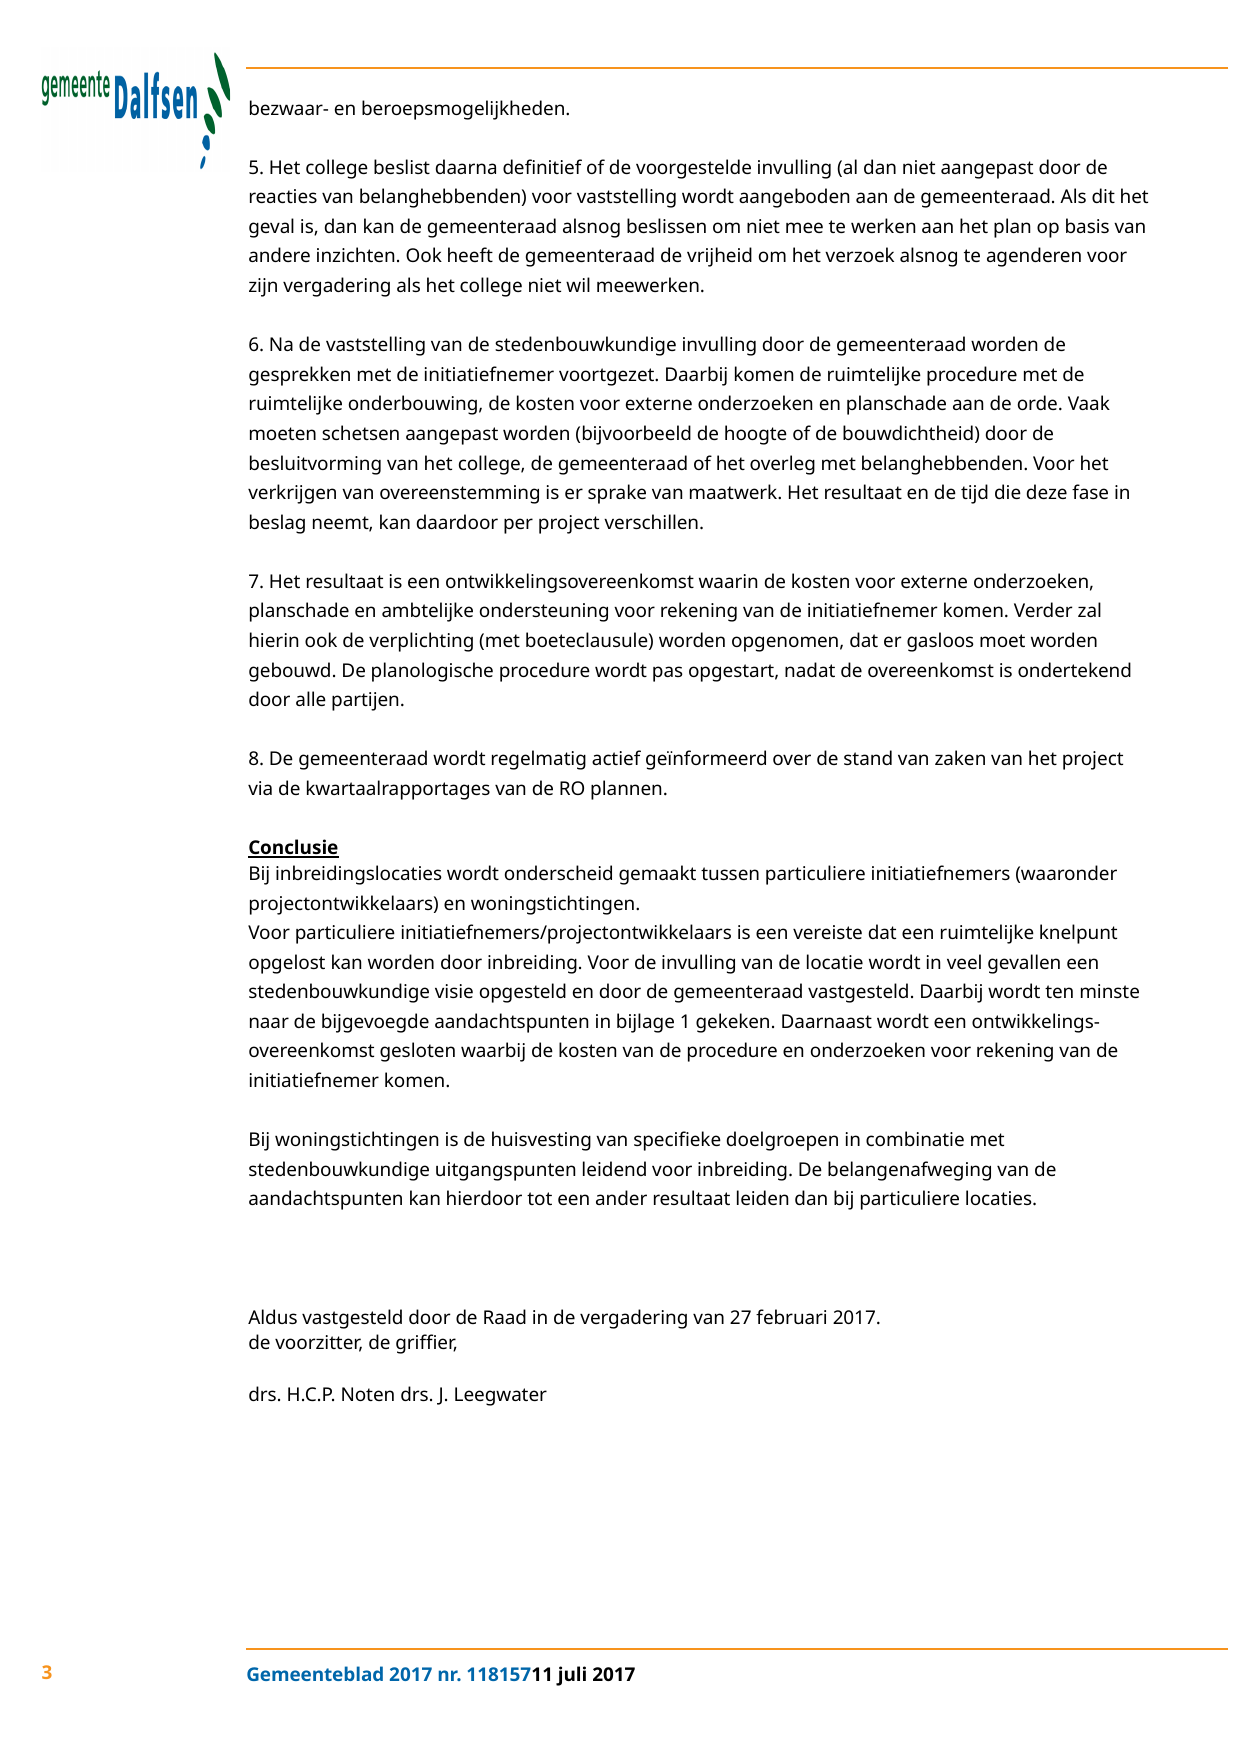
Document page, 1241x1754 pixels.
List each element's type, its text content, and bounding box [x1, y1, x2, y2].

text Bij woningstichtingen is de huisvesting van specifieke doelgroepen in combinatie met stedenbouwkundige uitgangspunten leidend voor inbreiding. De belangenafweging van de aandachtspunten kan hierdoor tot een ander resultaat leiden dan bij particuliere locaties. [248, 1126, 1152, 1211]
text drs. H.C.P. Noten drs. J. Leegwater [248, 1381, 1152, 1407]
text Voor particuliere initiatiefnemers/projectontwikkelaars is een vereiste dat een ruimtelijke knelpunt opgelost kan worden door inbreiding. Voor de invulling van de locatie wordt in veel gevallen een stedenbouwkundige visie opgesteld en door de gemeenteraad vastgesteld. Daarbij wordt ten minste naar de bijgevoegde aandachtspunten in bijlage 1 gekeken. Daarnaast wordt een ontwikkelings-overeenkomst gesloten waarbij de kosten van de procedure en onderzoeken voor rekening van de initiatiefnemer komen. [248, 919, 1152, 1093]
picture [41, 47, 231, 172]
text 6. Na de vaststelling van de stedenbouwkundige invulling door de gemeenteraad worden de gesprekken met de initiatiefnemer voortgezet. Daarbij komen de ruimtelijke procedure met de ruimtelijke onderbouwing, de kosten voor externe onderzoeken en planschade aan de orde. Vaak moeten schetsen aangepast worden (bijvoorbeeld de hoogte of de bouwdichtheid) door de besluitvorming van het college, de gemeenteraad of het overleg met belanghebbenden. Voor het verkrijgen van overeenstemming is er sprake van maatwerk. Het resultaat en de tijd die deze fase in beslag neemt, kan daardoor per project verschillen. [248, 331, 1152, 535]
text 5. Het college beslist daarna definitief of de voorgestelde invulling (al dan niet aangepast door de reacties van belanghebbenden) voor vaststelling wordt aangeboden aan de gemeenteraad. Als dit het geval is, dan kan de gemeenteraad alsnog beslissen om niet mee te werken aan het plan op basis van andere inzichten. Ook heeft de gemeenteraad de vrijheid om het verzoek alsnog te agenderen voor zijn vergadering als het college niet wil meewerken. [248, 154, 1152, 298]
text bezwaar- en beroepsmogelijkheden. [248, 95, 1152, 121]
text 8. De gemeenteraad wordt regelmatig actief geïnformeerd over de stand van zaken van het project via de kwartaalrapportages van de RO plannen. [248, 746, 1152, 801]
text de voorzitter, de griffier, [248, 1329, 1152, 1355]
text Bij inbreidingslocaties wordt onderscheid gemaakt tussen particuliere initiatiefnemers (waaronder projectontwikkelaars) en woningstichtingen. [248, 860, 1152, 915]
text Aldus vastgesteld door de Raad in de vergadering van 27 februari 2017. [248, 1304, 1152, 1329]
text 7. Het resultaat is een ontwikkelingsovereenkomst waarin de kosten voor externe onderzoeken, planschade en ambtelijke ondersteuning voor rekening van de initiatiefnemer komen. Verder zal hierin ook de verplichting (met boeteclausule) worden opgenomen, dat er gasloos moet worden gebouwd. De planologische procedure wordt pas opgestart, nadat de overeenkomst is ondertekend door alle partijen. [248, 568, 1152, 712]
text Conclusie [248, 834, 1152, 860]
